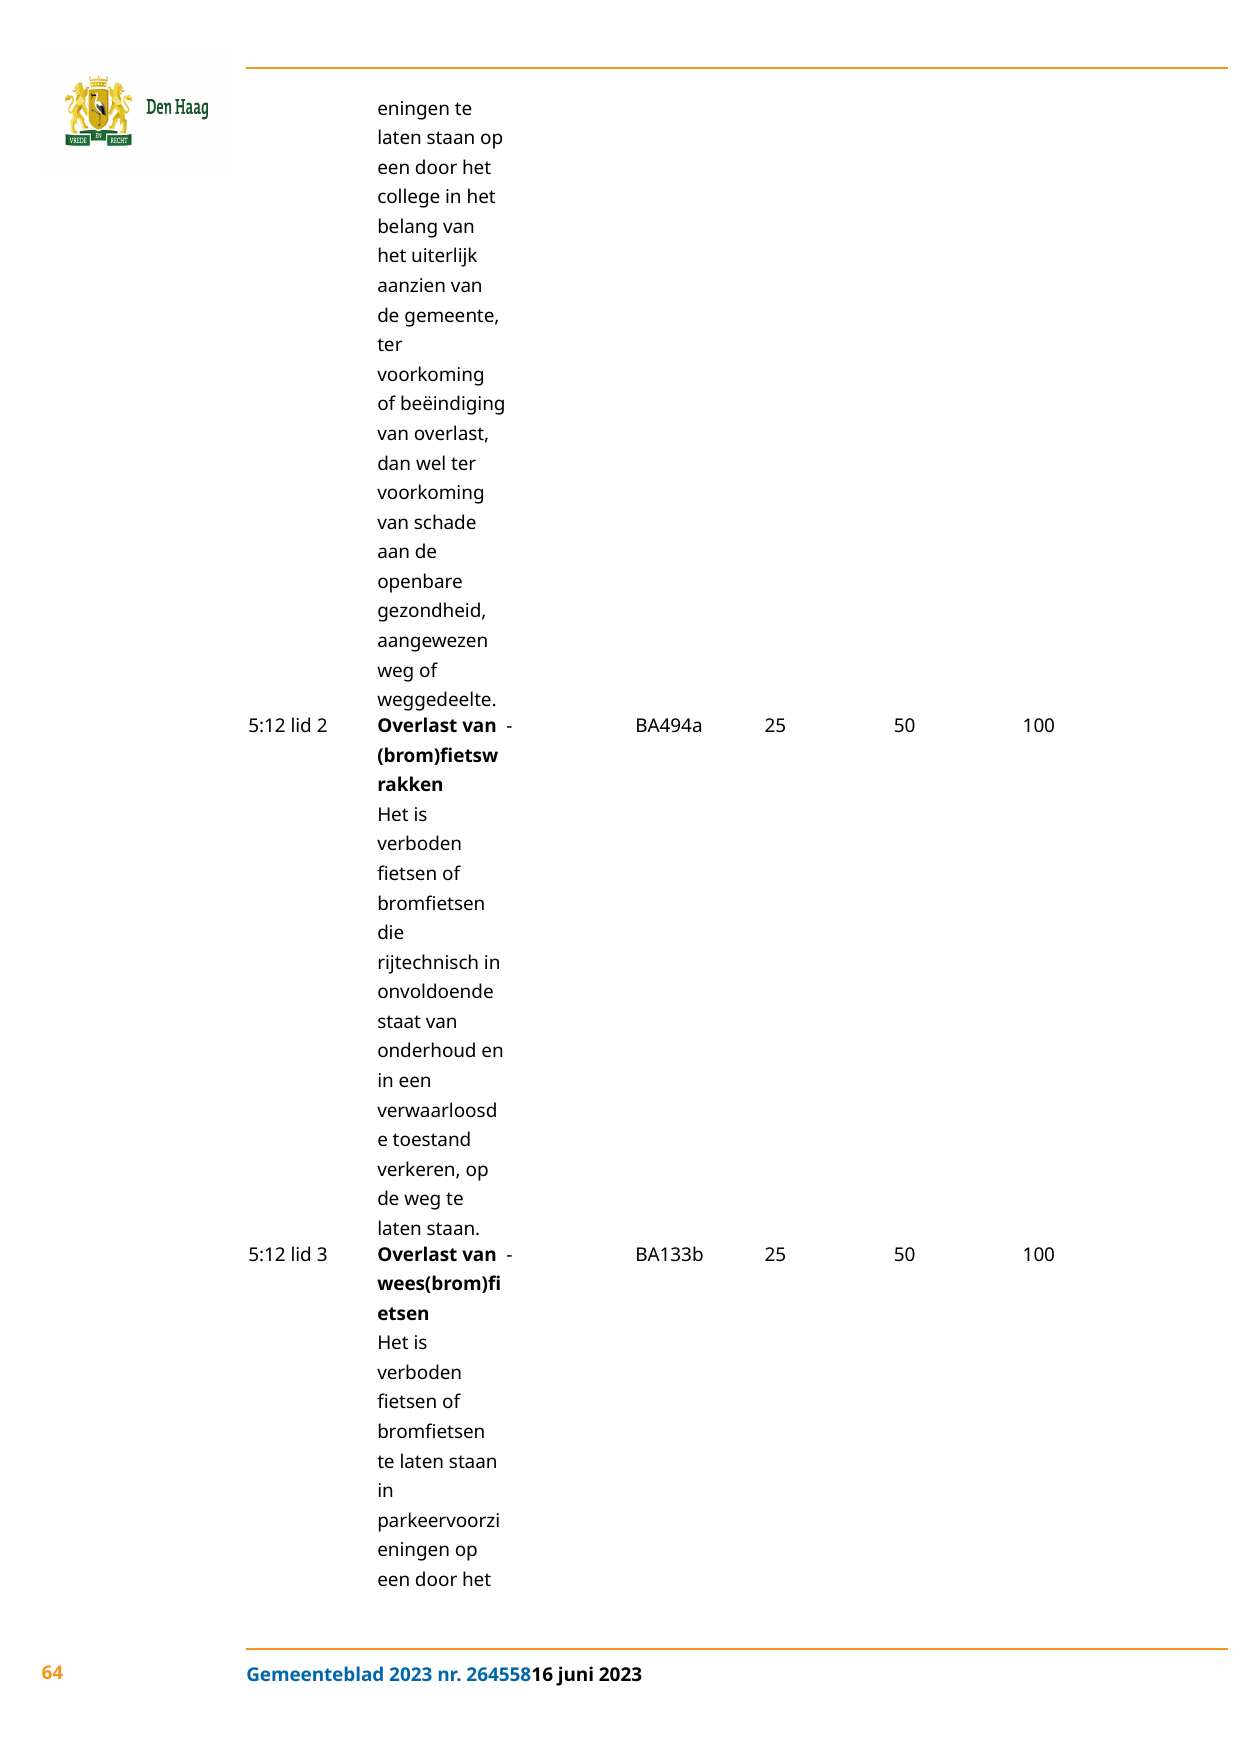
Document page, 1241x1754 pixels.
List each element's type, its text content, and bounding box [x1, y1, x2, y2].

table_cell [635, 95, 764, 712]
table_cell [1023, 95, 1152, 712]
table_cell - [506, 95, 635, 712]
table_cell 25 [764, 712, 893, 1241]
table_cell 100 [1023, 1241, 1152, 1592]
table_cell Overlast van (brom)fietswrakken Het is verboden fietsen of bromfietsen die rijtechnisch in onvoldoende staat van onderhoud en in een verwaarloosde toestand verkeren, op de weg te laten staan. [377, 712, 506, 1241]
table_cell 5:12 lid 2 [248, 712, 377, 1241]
table_cell Overlast van wees(brom)fietsen Het is verboden fietsen of bromfietsen te laten staan in parkeervoorzieningen op een door het [377, 1241, 506, 1592]
table_cell - [506, 1241, 635, 1592]
table_cell 5:12 lid 3 [248, 1241, 377, 1592]
table_cell [248, 95, 377, 712]
picture [41, 47, 231, 172]
table_cell 50 [894, 712, 1022, 1241]
table_cell 50 [894, 1241, 1022, 1592]
table_cell BA133b [635, 1241, 764, 1592]
table_cell [894, 95, 1022, 712]
table_cell eningen te laten staan op een door het college in het belang van het uiterlijk aanzien van de gemeente, ter voorkoming of beëindiging van overlast, dan wel ter voorkoming van schade aan de openbare gezondheid, aangewezen weg of weggedeelte. [377, 95, 506, 712]
table_cell - [506, 712, 635, 1241]
table_cell BA494a [635, 712, 764, 1241]
table_cell 100 [1023, 712, 1152, 1241]
table_cell [764, 95, 893, 712]
table_cell 25 [764, 1241, 893, 1592]
